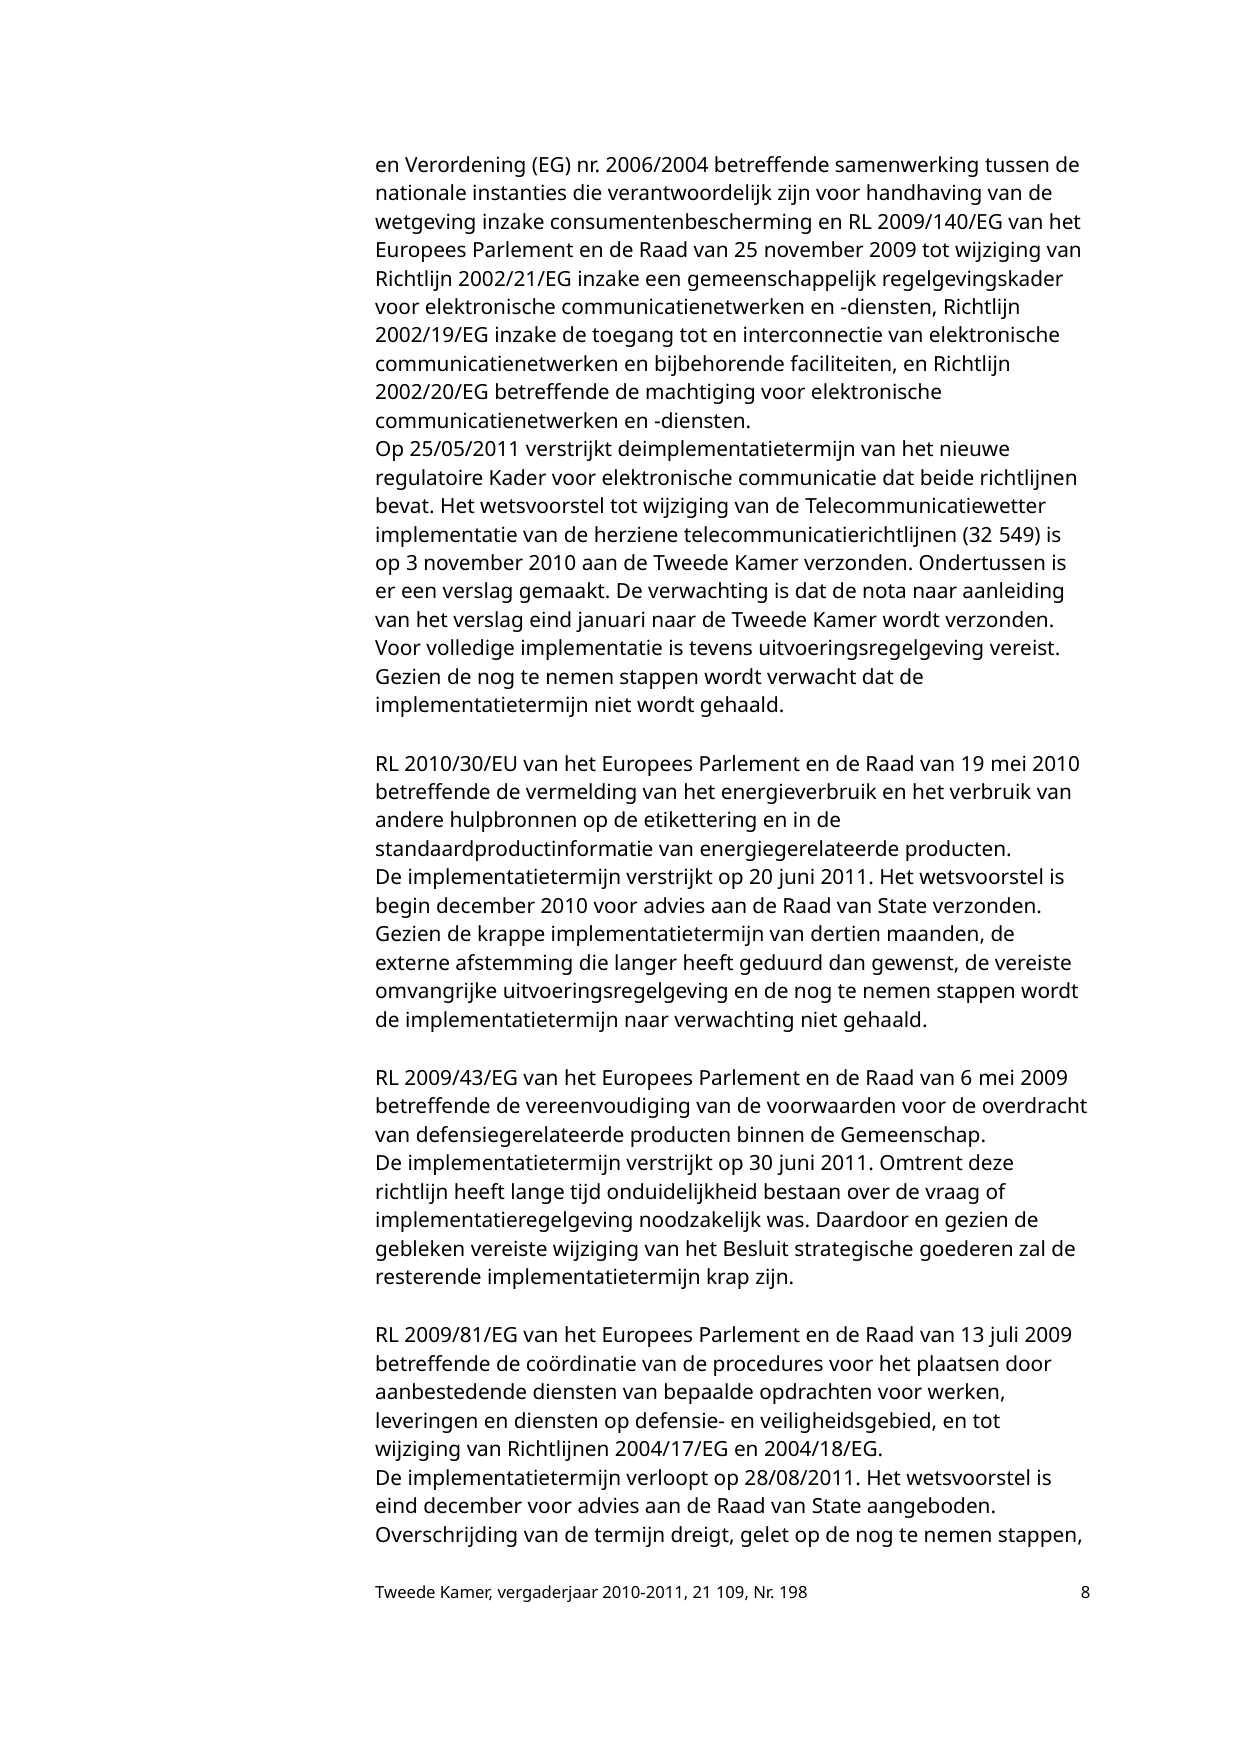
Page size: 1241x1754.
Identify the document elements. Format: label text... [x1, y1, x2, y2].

text RL 2010/30/EU van het Europees Parlement en de Raad van 19 mei 2010 betreffende de vermelding van het energieverbruik en het verbruik van andere hulpbronnen op de etikettering en in de standaardproductinformatie van energiegerelateerde producten. [375, 749, 1090, 862]
text RL 2009/81/EG van het Europees Parlement en de Raad van 13 juli 2009 [375, 1321, 1090, 1349]
text betreffende de coördinatie van de procedures voor het plaatsen door aanbestedende diensten van bepaalde opdrachten voor werken, leveringen en diensten op defensie- en veiligheidsgebied, en tot wijziging van Richtlijnen 2004/17/EG en 2004/18/EG. [375, 1349, 1090, 1463]
text RL 2009/43/EG van het Europees Parlement en de Raad van 6 mei 2009 betreffende de vereenvoudiging van de voorwaarden voor de overdracht van defensiegerelateerde producten binnen de Gemeenschap. [375, 1063, 1090, 1148]
text De implementatietermijn verstrijkt op 20 juni 2011. Het wetsvoorstel is begin december 2010 voor advies aan de Raad van State verzonden. Gezien de krappe implementatietermijn van dertien maanden, de externe afstemming die langer heeft geduurd dan gewenst, de vereiste omvangrijke uitvoeringsregelgeving en de nog te nemen stappen wordt de implementatietermijn naar verwachting niet gehaald. [375, 862, 1090, 1033]
text De implementatietermijn verstrijkt op 30 juni 2011. Omtrent deze richtlijn heeft lange tijd onduidelijkheid bestaan over de vraag of implementatieregelgeving noodzakelijk was. Daardoor en gezien de gebleken vereiste wijziging van het Besluit strategische goederen zal de resterende implementatietermijn krap zijn. [375, 1148, 1090, 1291]
text en Verordening (EG) nr. 2006/2004 betreffende samenwerking tussen de nationale instanties die verantwoordelijk zijn voor handhaving van de wetgeving inzake consumentenbescherming en RL 2009/140/EG van het Europees Parlement en de Raad van 25 november 2009 tot wijziging van Richtlijn 2002/21/EG inzake een gemeenschappelijk regelgevingskader voor elektronische communicatienetwerken en -diensten, Richtlijn 2002/19/EG inzake de toegang tot en interconnectie van elektronische communicatienetwerken en bijbehorende faciliteiten, en Richtlijn 2002/20/EG betreffende de machtiging voor elektronische communicatienetwerken en -diensten. [375, 150, 1090, 434]
text Op 25/05/2011 verstrijkt deimplementatietermijn van het nieuwe regulatoire Kader voor elektronische communicatie dat beide richtlijnen bevat. Het wetsvoorstel tot wijziging van de Telecommunicatiewetter implementatie van de herziene telecommunicatierichtlijnen (32 549) is op 3 november 2010 aan de Tweede Kamer verzonden. Ondertussen is er een verslag gemaakt. De verwachting is dat de nota naar aanleiding van het verslag eind januari naar de Tweede Kamer wordt verzonden. Voor volledige implementatie is tevens uitvoeringsregelgeving vereist. Gezien de nog te nemen stappen wordt verwacht dat de implementatietermijn niet wordt gehaald. [375, 434, 1090, 719]
text De implementatietermijn verloopt op 28/08/2011. Het wetsvoorstel is eind december voor advies aan de Raad van State aangeboden. Overschrijding van de termijn dreigt, gelet op de nog te nemen stappen, [375, 1463, 1090, 1548]
